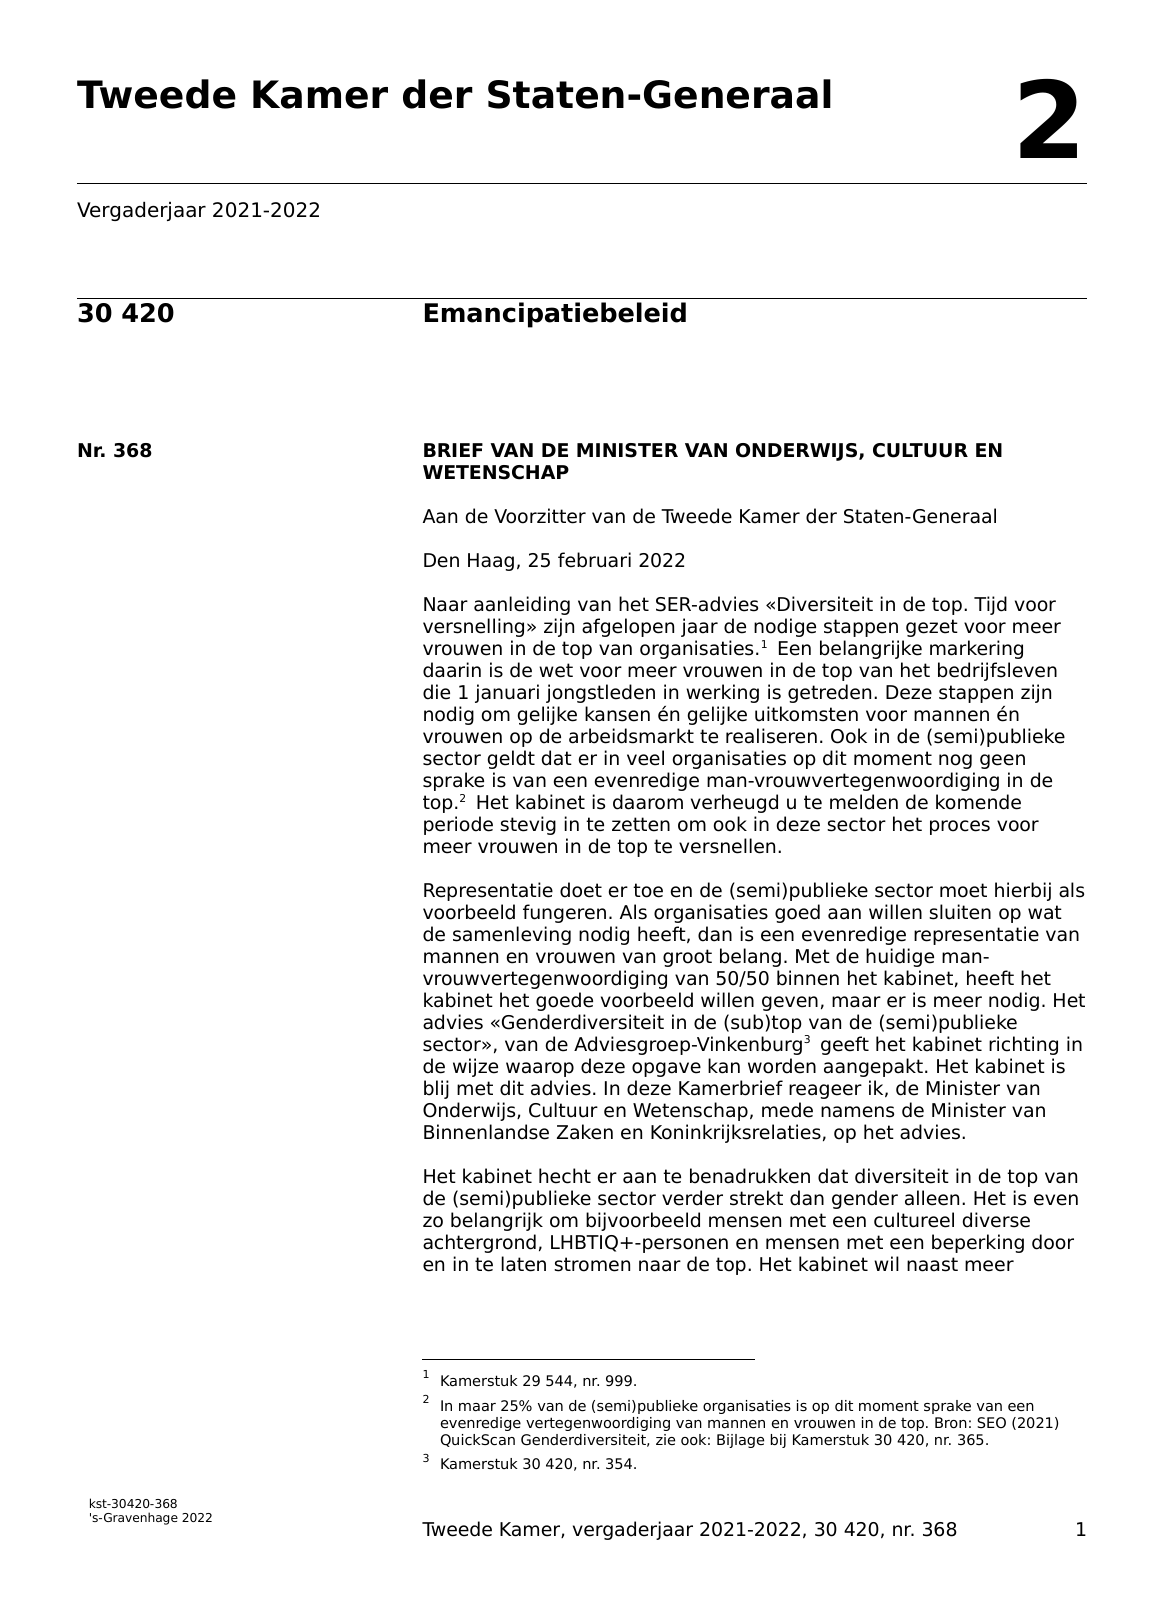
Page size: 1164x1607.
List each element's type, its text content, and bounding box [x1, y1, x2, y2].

table_header Tweede Kamer der Staten-Generaal [77, 59, 886, 183]
table_header 2 [886, 59, 1087, 183]
text 's-Gravenhage 2022 [88, 1511, 323, 1525]
text Aan de Voorzitter van de Tweede Kamer der Staten-Generaal [422, 506, 1087, 528]
text Den Haag, 25 februari 2022 [422, 550, 1087, 572]
subtitle Nr. 368 BRIEF VAN DE MINISTER VAN ONDERWIJS, CULTUUR EN WETENSCHAP [77, 440, 1087, 484]
subtitle 30 420 Emancipatiebeleid [77, 299, 1087, 329]
text Kamerstuk 29 544, nr. 999. [422, 1368, 1087, 1391]
text Naar aanleiding van het SER-advies «Diversiteit in de top. Tijd voor versnelling» zijn afgelopen jaar de nodige stappen gezet voor meer vrouwen in de top van organisaties. Een belangrijke markering daarin is de wet voor meer vrouwen in de top van het bedrijfsleven die 1 januari jongstleden in werking is getreden. Deze stappen zijn nodig om gelijke kansen én gelijke uitkomsten voor mannen én vrouwen op de arbeidsmarkt te realiseren. Ook in de (semi)publieke sector geldt dat er in veel organisaties op dit moment nog geen sprake is van een evenredige man-vrouwvertegenwoordiging in de top. Het kabinet is daarom verheugd u te melden de komende periode stevig in te zetten om ook in deze sector het proces voor meer vrouwen in de top te versnellen. [422, 594, 1087, 858]
text kst-30420-368 [88, 1497, 323, 1511]
text In maar 25% van de (semi)publieke organisaties is op dit moment sprake van een evenredige vertegenwoordiging van mannen en vrouwen in de top. Bron: SEO (2021) QuickScan Genderdiversiteit, zie ook: Bijlage bij Kamerstuk 30 420, nr. 365. [422, 1393, 1087, 1449]
text Representatie doet er toe en de (semi)publieke sector moet hierbij als voorbeeld fungeren. Als organisaties goed aan willen sluiten op wat de samenleving nodig heeft, dan is een evenredige representatie van mannen en vrouwen van groot belang. Met de huidige man-vrouwvertegenwoordiging van 50/50 binnen het kabinet, heeft het kabinet het goede voorbeeld willen geven, maar er is meer nodig. Het advies «Genderdiversiteit in de (sub)top van de (semi)publieke sector», van de Adviesgroep-Vinkenburg geeft het kabinet richting in de wijze waarop deze opgave kan worden aangepakt. Het kabinet is blij met dit advies. In deze Kamerbrief reageer ik, de Minister van Onderwijs, Cultuur en Wetenschap, mede namens de Minister van Binnenlandse Zaken en Koninkrijksrelaties, op het advies. [422, 880, 1087, 1144]
text Kamerstuk 30 420, nr. 354. [422, 1452, 1087, 1474]
table_cell Vergaderjaar 2021-2022 [77, 184, 1087, 298]
text Het kabinet hecht er aan te benadrukken dat diversiteit in de top van de (semi)publieke sector verder strekt dan gender alleen. Het is even zo belangrijk om bijvoorbeeld mensen met een cultureel diverse achtergrond, LHBTIQ+-personen en mensen met een beperking door en in te laten stromen naar de top. Het kabinet wil naast meer [422, 1166, 1087, 1276]
